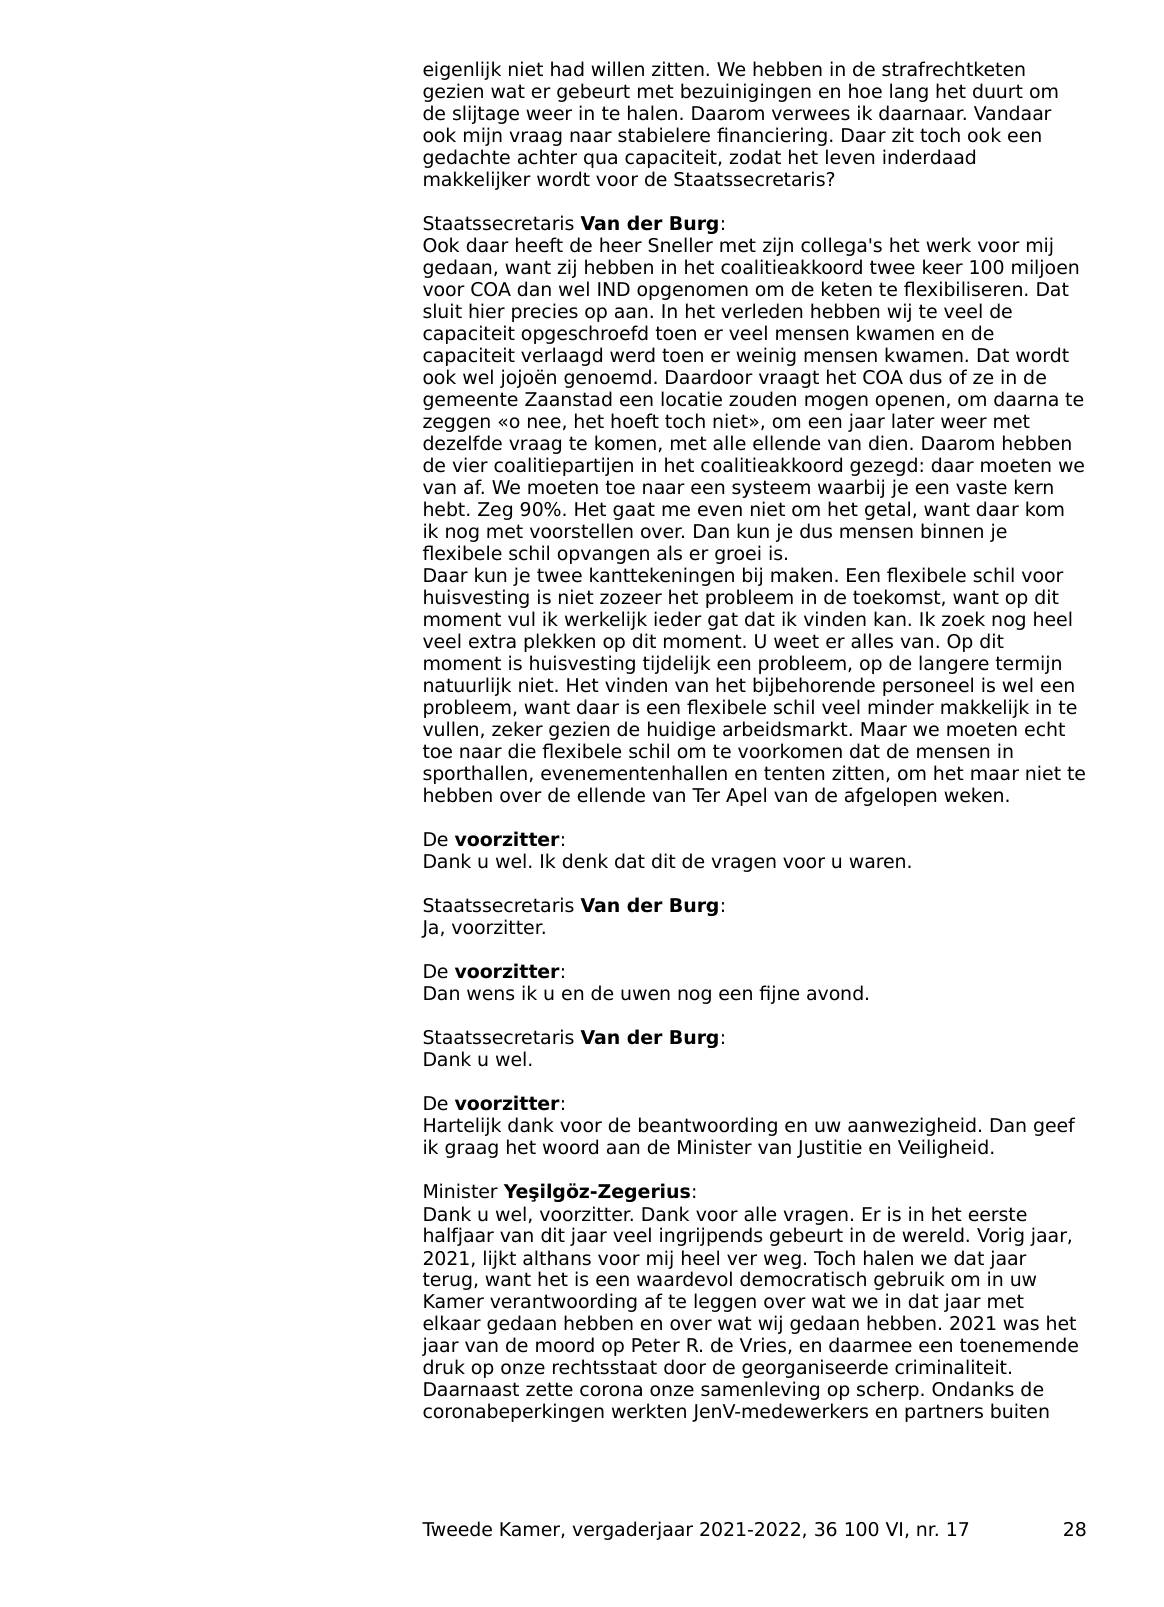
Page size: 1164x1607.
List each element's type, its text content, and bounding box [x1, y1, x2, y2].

text Ook daar heeft de heer Sneller met zijn collega's het werk voor mij gedaan, want zij hebben in het coalitieakkoord twee keer 100 miljoen voor COA dan wel IND opgenomen om de keten te flexibiliseren. Dat sluit hier precies op aan. In het verleden hebben wij te veel de capaciteit opgeschroefd toen er veel mensen kwamen en de capaciteit verlaagd werd toen er weinig mensen kwamen. Dat wordt ook wel jojoën genoemd. Daardoor vraagt het COA dus of ze in de gemeente Zaanstad een locatie zouden mogen openen, om daarna te zeggen «o nee, het hoeft toch niet», om een jaar later weer met dezelfde vraag te komen, met alle ellende van dien. Daarom hebben de vier coalitiepartijen in het coalitieakkoord gezegd: daar moeten we van af. We moeten toe naar een systeem waarbij je een vaste kern hebt. Zeg 90%. Het gaat me even niet om het getal, want daar kom ik nog met voorstellen over. Dan kun je dus mensen binnen je flexibele schil opvangen als er groei is. [422, 235, 1087, 565]
text De voorzitter: [422, 1093, 1087, 1115]
text Dank u wel, voorzitter. Dank voor alle vragen. Er is in het eerste halfjaar van dit jaar veel ingrijpends gebeurt in de wereld. Vorig jaar, 2021, lijkt althans voor mij heel ver weg. Toch halen we dat jaar terug, want het is een waardevol democratisch gebruik om in uw Kamer verantwoording af te leggen over wat we in dat jaar met elkaar gedaan hebben en over wat wij gedaan hebben. 2021 was het jaar van de moord op Peter R. de Vries, en daarmee een toenemende druk op onze rechtsstaat door de georganiseerde criminaliteit. Daarnaast zette corona onze samenleving op scherp. Ondanks de coronabeperkingen werkten JenV-medewerkers en partners buiten [422, 1203, 1087, 1423]
text Daar kun je twee kanttekeningen bij maken. Een flexibele schil voor huisvesting is niet zozeer het probleem in de toekomst, want op dit moment vul ik werkelijk ieder gat dat ik vinden kan. Ik zoek nog heel veel extra plekken op dit moment. U weet er alles van. Op dit moment is huisvesting tijdelijk een probleem, op de langere termijn natuurlijk niet. Het vinden van het bijbehorende personeel is wel een probleem, want daar is een flexibele schil veel minder makkelijk in te vullen, zeker gezien de huidige arbeidsmarkt. Maar we moeten echt toe naar die flexibele schil om te voorkomen dat de mensen in sporthallen, evenementenhallen en tenten zitten, om het maar niet te hebben over de ellende van Ter Apel van de afgelopen weken. [422, 565, 1087, 807]
text Ja, voorzitter. [422, 917, 1087, 939]
text Dank u wel. Ik denk dat dit de vragen voor u waren. [422, 851, 1087, 873]
text eigenlijk niet had willen zitten. We hebben in de strafrechtketen gezien wat er gebeurt met bezuinigingen en hoe lang het duurt om de slijtage weer in te halen. Daarom verwees ik daarnaar. Vandaar ook mijn vraag naar stabielere financiering. Daar zit toch ook een gedachte achter qua capaciteit, zodat het leven inderdaad makkelijker wordt voor de Staatssecretaris? [422, 59, 1087, 191]
text Dan wens ik u en de uwen nog een fijne avond. [422, 983, 1087, 1005]
text Staatssecretaris Van der Burg: [422, 213, 1087, 235]
text Hartelijk dank voor de beantwoording en uw aanwezigheid. Dan geef ik graag het woord aan de Minister van Justitie en Veiligheid. [422, 1115, 1087, 1159]
text De voorzitter: [422, 829, 1087, 851]
text Minister Yeşilgöz-Zegerius: [422, 1181, 1087, 1203]
text De voorzitter: [422, 961, 1087, 983]
text Dank u wel. [422, 1049, 1087, 1071]
text Staatssecretaris Van der Burg: [422, 1027, 1087, 1049]
text Staatssecretaris Van der Burg: [422, 895, 1087, 917]
